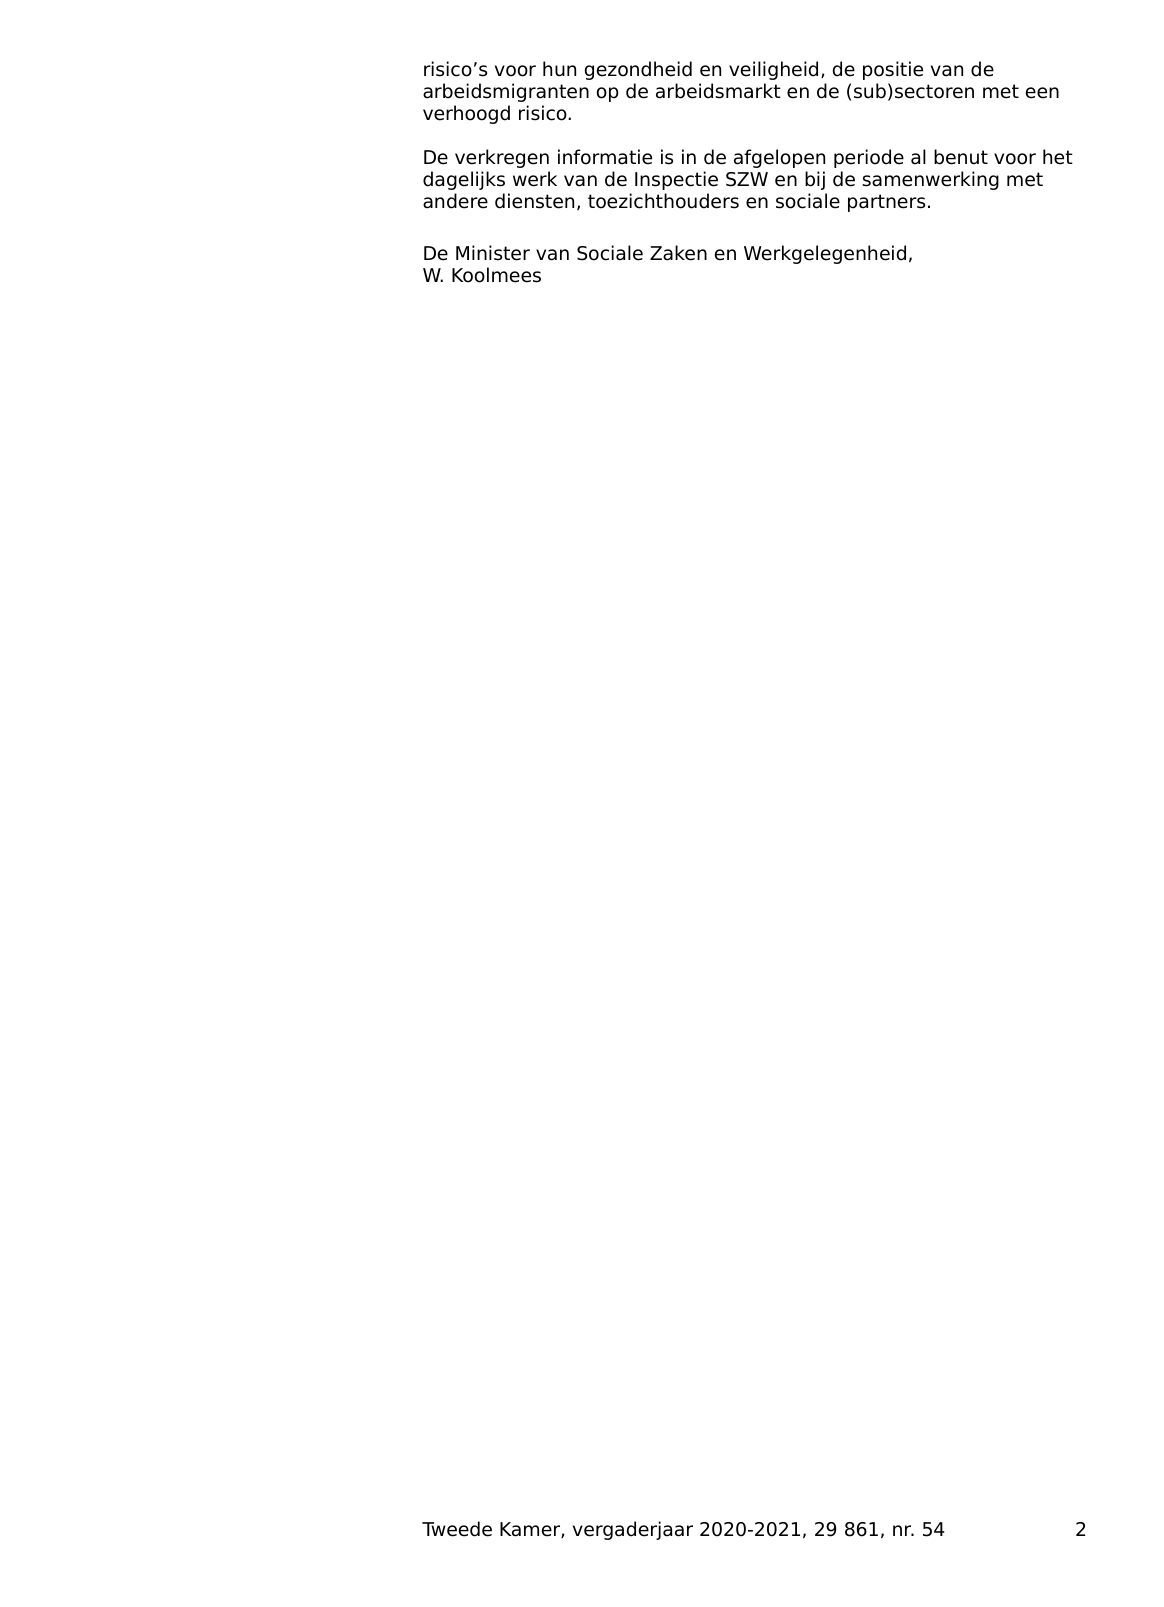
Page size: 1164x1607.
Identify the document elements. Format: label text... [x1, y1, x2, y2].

text risico’s voor hun gezondheid en veiligheid, de positie van de arbeidsmigranten op de arbeidsmarkt en de (sub)sectoren met een verhoogd risico. [422, 59, 1087, 125]
text De verkregen informatie is in de afgelopen periode al benut voor het dagelijks werk van de Inspectie SZW en bij de samenwerking met andere diensten, toezichthouders en sociale partners. [422, 147, 1087, 213]
text De Minister van Sociale Zaken en Werkgelegenheid, W. Koolmees [422, 243, 1087, 287]
